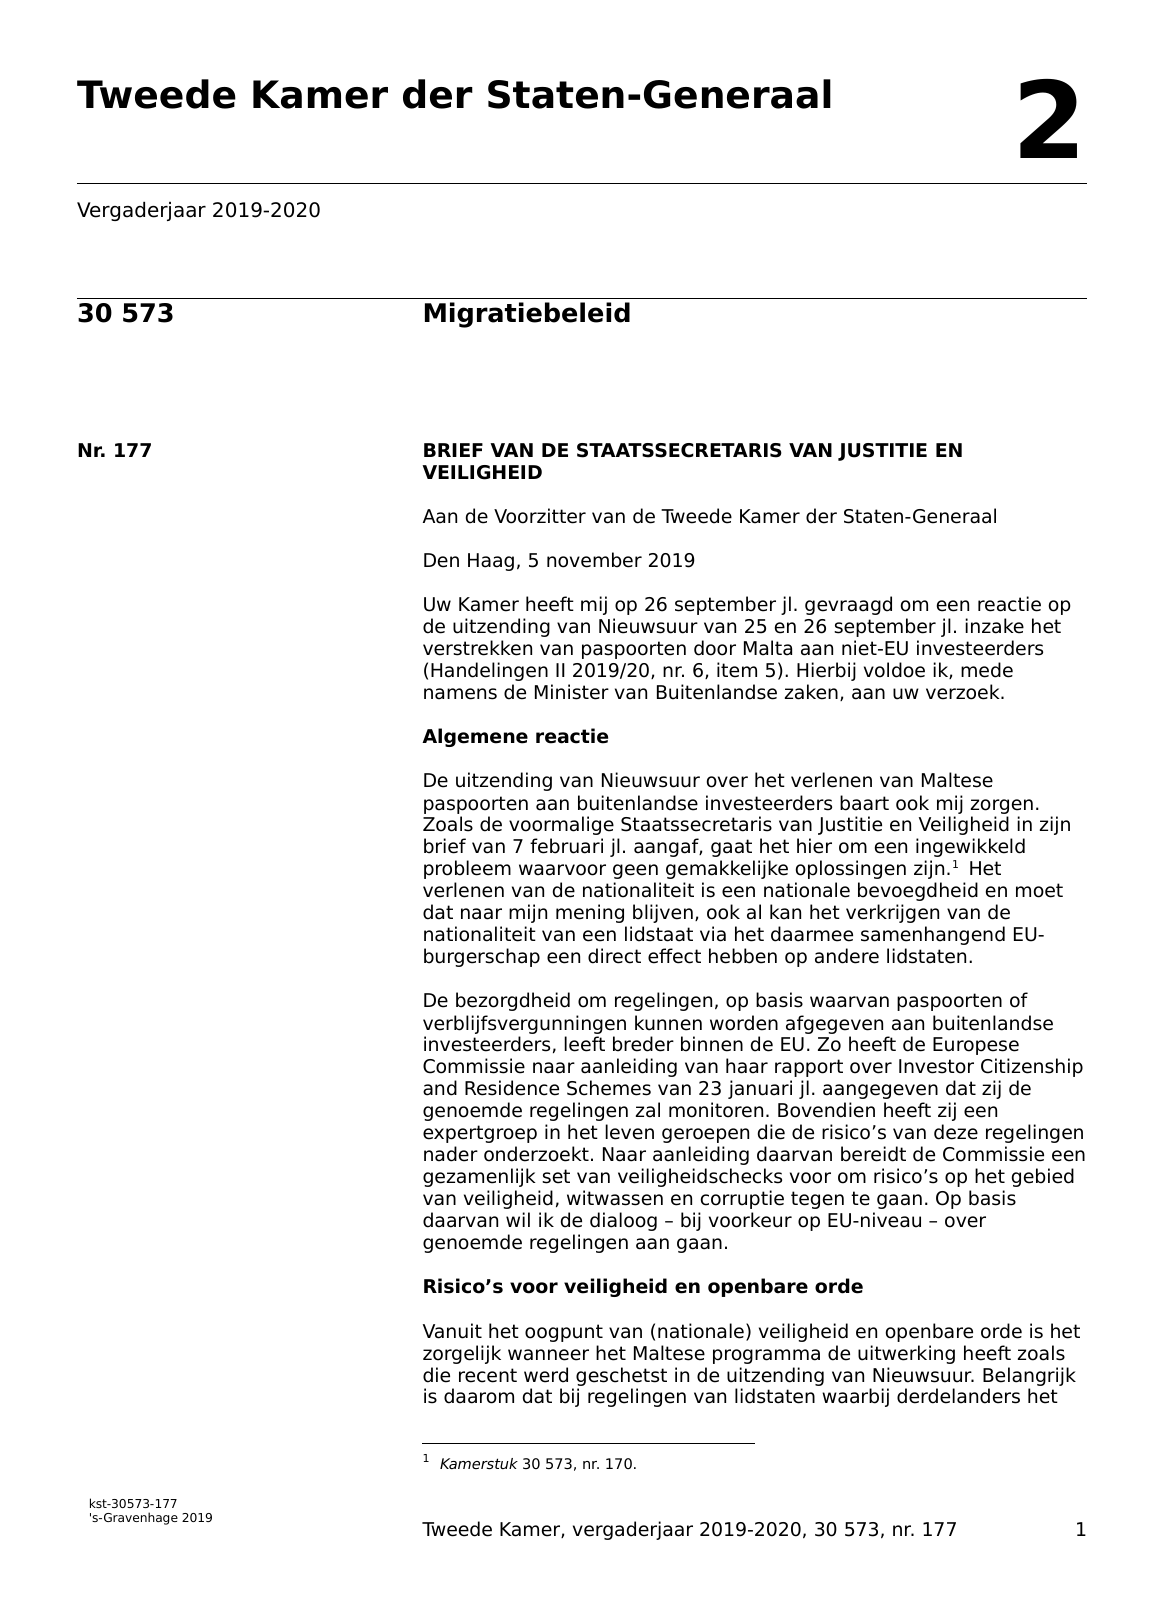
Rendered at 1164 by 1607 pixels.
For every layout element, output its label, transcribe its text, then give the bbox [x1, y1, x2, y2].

text Vanuit het oogpunt van (nationale) veiligheid en openbare orde is het zorgelijk wanneer het Maltese programma de uitwerking heeft zoals die recent werd geschetst in de uitzending van Nieuwsuur. Belangrijk is daarom dat bij regelingen van lidstaten waarbij derdelanders het [422, 1321, 1087, 1408]
table_cell Vergaderjaar 2019-2020 [77, 184, 1087, 298]
text De uitzending van Nieuwsuur over het verlenen van Maltese paspoorten aan buitenlandse investeerders baart ook mij zorgen. Zoals de voormalige Staatssecretaris van Justitie en Veiligheid in zijn brief van 7 februari jl. aangaf, gaat het hier om een ingewikkeld probleem waarvoor geen gemakkelijke oplossingen zijn. Het verlenen van de nationaliteit is een nationale bevoegdheid en moet dat naar mijn mening blijven, ook al kan het verkrijgen van de nationaliteit van een lidstaat via het daarmee samenhangend EU-burgerschap een direct effect hebben op andere lidstaten. [422, 770, 1087, 968]
subtitle Algemene reactie [422, 726, 1087, 748]
table_header Tweede Kamer der Staten-Generaal [77, 59, 886, 183]
subtitle Risico’s voor veiligheid en openbare orde [422, 1276, 1087, 1298]
text De bezorgdheid om regelingen, op basis waarvan paspoorten of verblijfsvergunningen kunnen worden afgegeven aan buitenlandse investeerders, leeft breder binnen de EU. Zo heeft de Europese Commissie naar aanleiding van haar rapport over Investor Citizenship and Residence Schemes van 23 januari jl. aangegeven dat zij de genoemde regelingen zal monitoren. Bovendien heeft zij een expertgroep in het leven geroepen die de risico’s van deze regelingen nader onderzoekt. Naar aanleiding daarvan bereidt de Commissie een gezamenlijk set van veiligheidschecks voor om risico’s op het gebied van veiligheid, witwassen en corruptie tegen te gaan. Op basis daarvan wil ik de dialoog – bij voorkeur op EU-niveau – over genoemde regelingen aan gaan. [422, 990, 1087, 1254]
subtitle Nr. 177 BRIEF VAN DE STAATSSECRETARIS VAN JUSTITIE EN VEILIGHEID [77, 440, 1087, 484]
text Kamerstuk 30 573, nr. 170. [422, 1452, 1087, 1474]
table_header 2 [886, 59, 1087, 183]
text Uw Kamer heeft mij op 26 september jl. gevraagd om een reactie op de uitzending van Nieuwsuur van 25 en 26 september jl. inzake het verstrekken van paspoorten door Malta aan niet-EU investeerders (Handelingen II 2019/20, nr. 6, item 5). Hierbij voldoe ik, mede namens de Minister van Buitenlandse zaken, aan uw verzoek. [422, 594, 1087, 704]
text Aan de Voorzitter van de Tweede Kamer der Staten-Generaal [422, 506, 1087, 528]
text Den Haag, 5 november 2019 [422, 550, 1087, 572]
subtitle 30 573 Migratiebeleid [77, 299, 1087, 329]
text kst-30573-177 [88, 1497, 323, 1511]
text 's-Gravenhage 2019 [88, 1511, 323, 1525]
